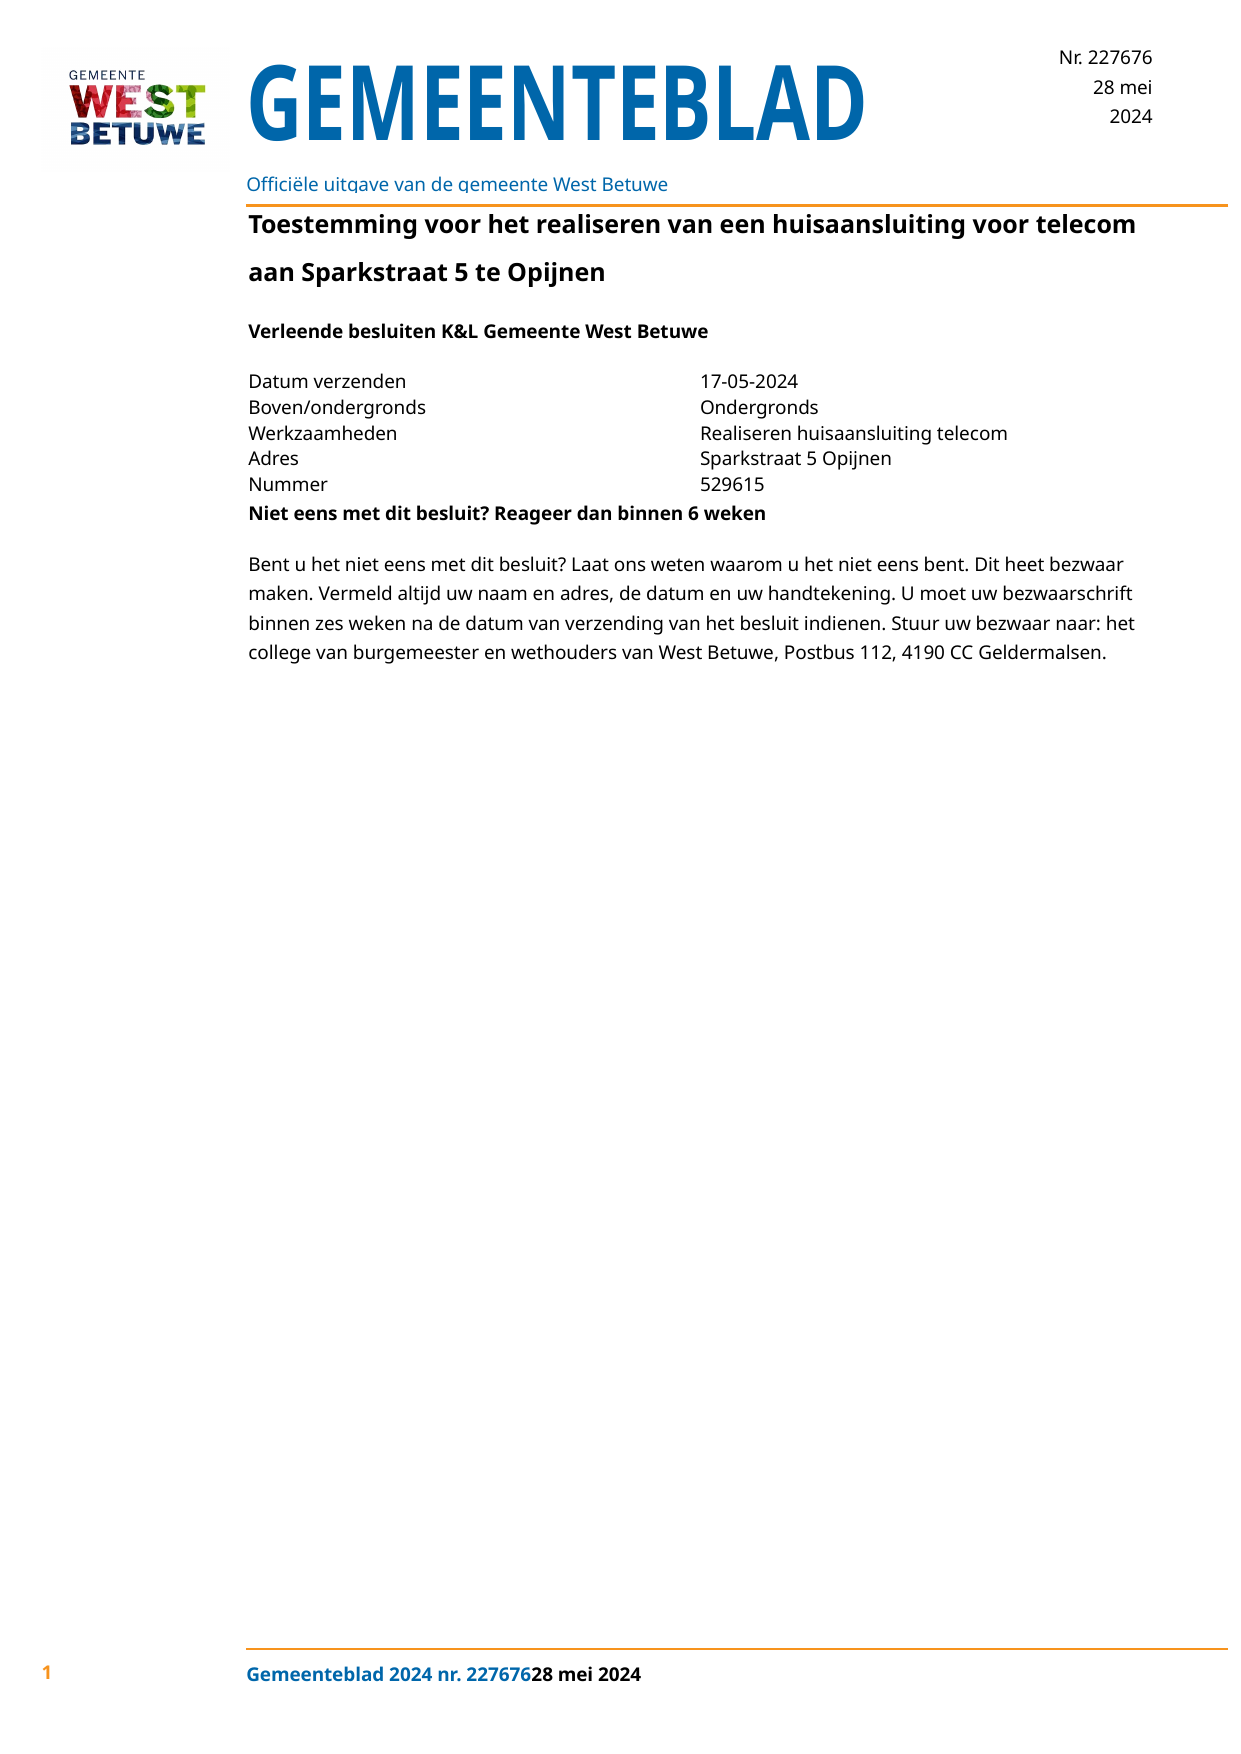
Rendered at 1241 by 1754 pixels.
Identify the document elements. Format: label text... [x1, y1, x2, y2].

table_cell Adres [248, 446, 700, 471]
text Bent u het niet eens met dit besluit? Laat ons weten waarom u het niet eens bent. Dit heet bezwaar maken. Vermeld altijd uw naam en adres, de datum en uw handtekening. U moet uw bezwaarschrift binnen zes weken na de datum van verzending van het besluit indienen. Stuur uw bezwaar naar: het college van burgemeester en wethouders van West Betuwe, Postbus 112, 4190 CC Geldermalsen. [248, 551, 1152, 665]
table_cell Werkzaamheden [248, 420, 700, 446]
table_cell Nummer [248, 471, 700, 497]
table_cell 529615 [700, 471, 1152, 497]
text Verleende besluiten K&L Gemeente West Betuwe [248, 318, 1152, 344]
text Niet eens met dit besluit? Reageer dan binnen 6 weken [248, 500, 1152, 526]
table_cell Ondergronds [700, 394, 1152, 420]
table_header Datum verzenden [248, 369, 700, 394]
table_cell Realiseren huisaansluiting telecom [700, 420, 1152, 446]
picture [41, 47, 231, 172]
text Toestemming voor het realiseren van een huisaansluiting voor telecom aan Sparkstraat 5 te Opijnen [248, 207, 1152, 288]
table_cell Sparkstraat 5 Opijnen [700, 446, 1152, 471]
table_cell Boven/ondergronds [248, 394, 700, 420]
table_header 17-05-2024 [700, 369, 1152, 394]
